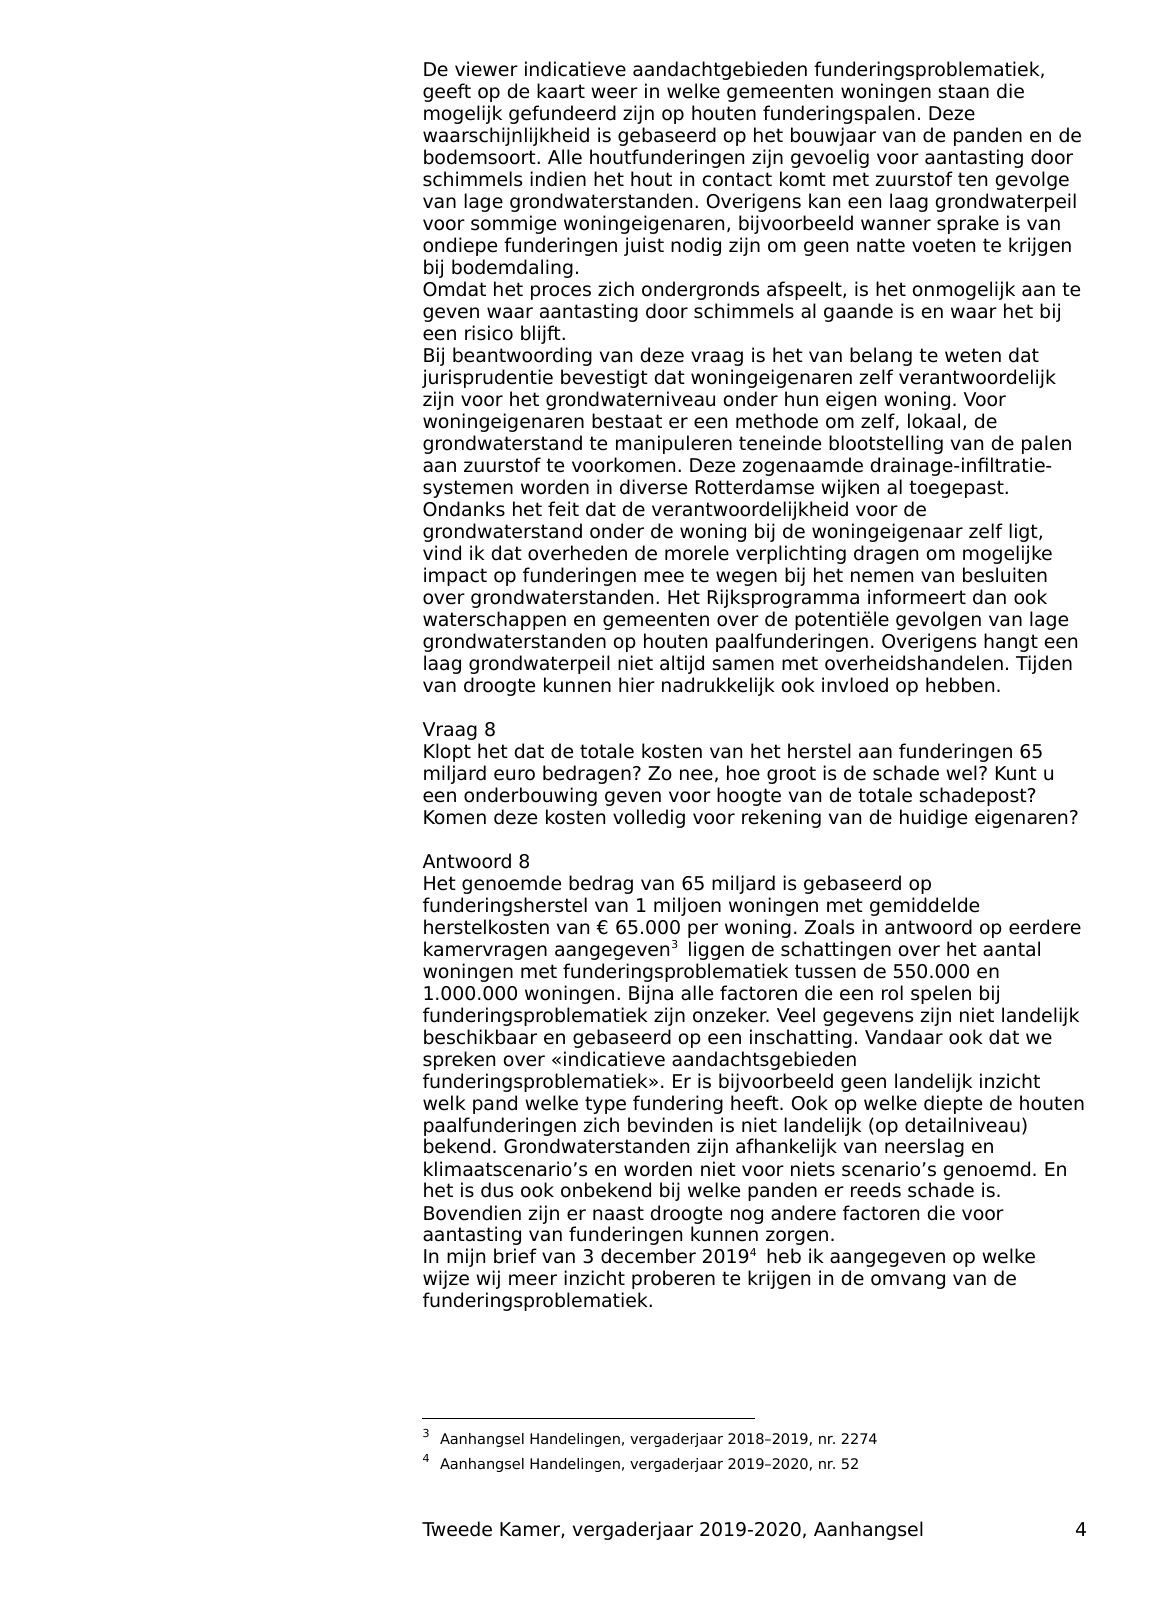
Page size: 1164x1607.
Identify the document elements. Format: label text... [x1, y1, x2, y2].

text Bij beantwoording van deze vraag is het van belang te weten dat jurisprudentie bevestigt dat woningeigenaren zelf verantwoordelijk zijn voor het grondwaterniveau onder hun eigen woning. Voor woningeigenaren bestaat er een methode om zelf, lokaal, de grondwaterstand te manipuleren teneinde blootstelling van de palen aan zuurstof te voorkomen. Deze zogenaamde drainage-infiltratie-systemen worden in diverse Rotterdamse wijken al toegepast. Ondanks het feit dat de verantwoordelijkheid voor de grondwaterstand onder de woning bij de woningeigenaar zelf ligt, vind ik dat overheden de morele verplichting dragen om mogelijke impact op funderingen mee te wegen bij het nemen van besluiten over grondwaterstanden. Het Rijksprogramma informeert dan ook waterschappen en gemeenten over de potentiële gevolgen van lage grondwaterstanden op houten paalfunderingen. Overigens hangt een laag grondwaterpeil niet altijd samen met overheidshandelen. Tijden van droogte kunnen hier nadrukkelijk ook invloed op hebben. [422, 345, 1087, 696]
text Klopt het dat de totale kosten van het herstel aan funderingen 65 miljard euro bedragen? Zo nee, hoe groot is de schade wel? Kunt u een onderbouwing geven voor hoogte van de totale schadepost? Komen deze kosten volledig voor rekening van de huidige eigenaren? [422, 741, 1087, 828]
text Antwoord 8 [422, 851, 1087, 873]
text Vraag 8 [422, 719, 1087, 741]
text De viewer indicatieve aandachtgebieden funderingsproblematiek, geeft op de kaart weer in welke gemeenten woningen staan die mogelijk gefundeerd zijn op houten funderingspalen. Deze waarschijnlijkheid is gebaseerd op het bouwjaar van de panden en de bodemsoort. Alle houtfunderingen zijn gevoelig voor aantasting door schimmels indien het hout in contact komt met zuurstof ten gevolge van lage grondwaterstanden. Overigens kan een laag grondwaterpeil voor sommige woningeigenaren, bijvoorbeeld wanner sprake is van ondiepe funderingen juist nodig zijn om geen natte voeten te krijgen bij bodemdaling. [422, 59, 1087, 279]
text Omdat het proces zich ondergronds afspeelt, is het onmogelijk aan te geven waar aantasting door schimmels al gaande is en waar het bij een risico blijft. [422, 279, 1087, 345]
text Het genoemde bedrag van 65 miljard is gebaseerd op funderingsherstel van 1 miljoen woningen met gemiddelde herstelkosten van € 65.000 per woning. Zoals in antwoord op eerdere kamervragen aangegeven liggen de schattingen over het aantal woningen met funderingsproblematiek tussen de 550.000 en 1.000.000 woningen. Bijna alle factoren die een rol spelen bij funderingsproblematiek zijn onzeker. Veel gegevens zijn niet landelijk beschikbaar en gebaseerd op een inschatting. Vandaar ook dat we spreken over «indicatieve aandachtsgebieden funderingsproblematiek». Er is bijvoorbeeld geen landelijk inzicht welk pand welke type fundering heeft. Ook op welke diepte de houten paalfunderingen zich bevinden is niet landelijk (op detailniveau) bekend. Grondwaterstanden zijn afhankelijk van neerslag en klimaatscenario’s en worden niet voor niets scenario’s genoemd. En het is dus ook onbekend bij welke panden er reeds schade is. Bovendien zijn er naast droogte nog andere factoren die voor aantasting van funderingen kunnen zorgen. [422, 873, 1087, 1246]
text In mijn brief van 3 december 2019 heb ik aangegeven op welke wijze wij meer inzicht proberen te krijgen in de omvang van de funderingsproblematiek. [422, 1246, 1087, 1312]
text Aanhangsel Handelingen, vergaderjaar 2018–2019, nr. 2274 [422, 1427, 1087, 1449]
text Aanhangsel Handelingen, vergaderjaar 2019–2020, nr. 52 [422, 1452, 1087, 1474]
